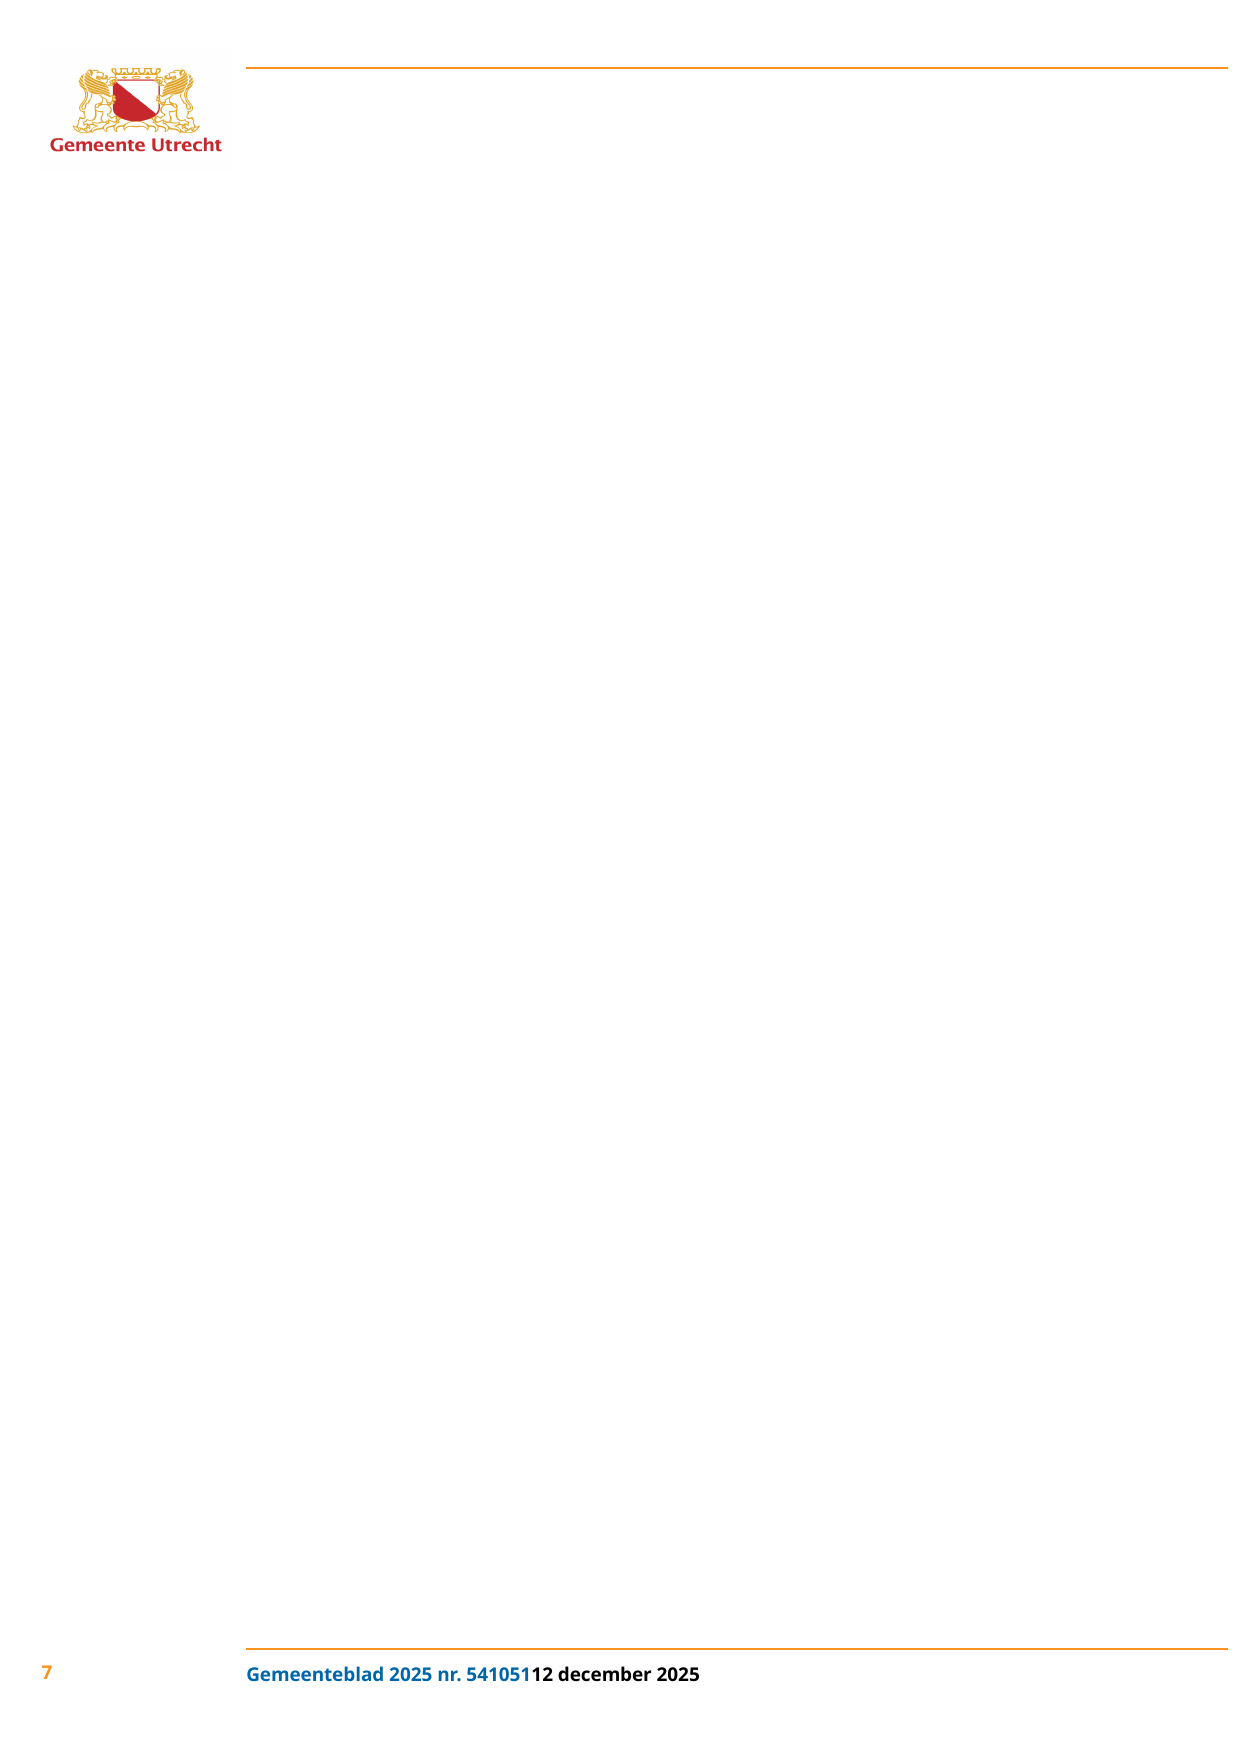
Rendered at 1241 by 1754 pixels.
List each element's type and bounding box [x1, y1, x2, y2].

picture [41, 47, 231, 172]
